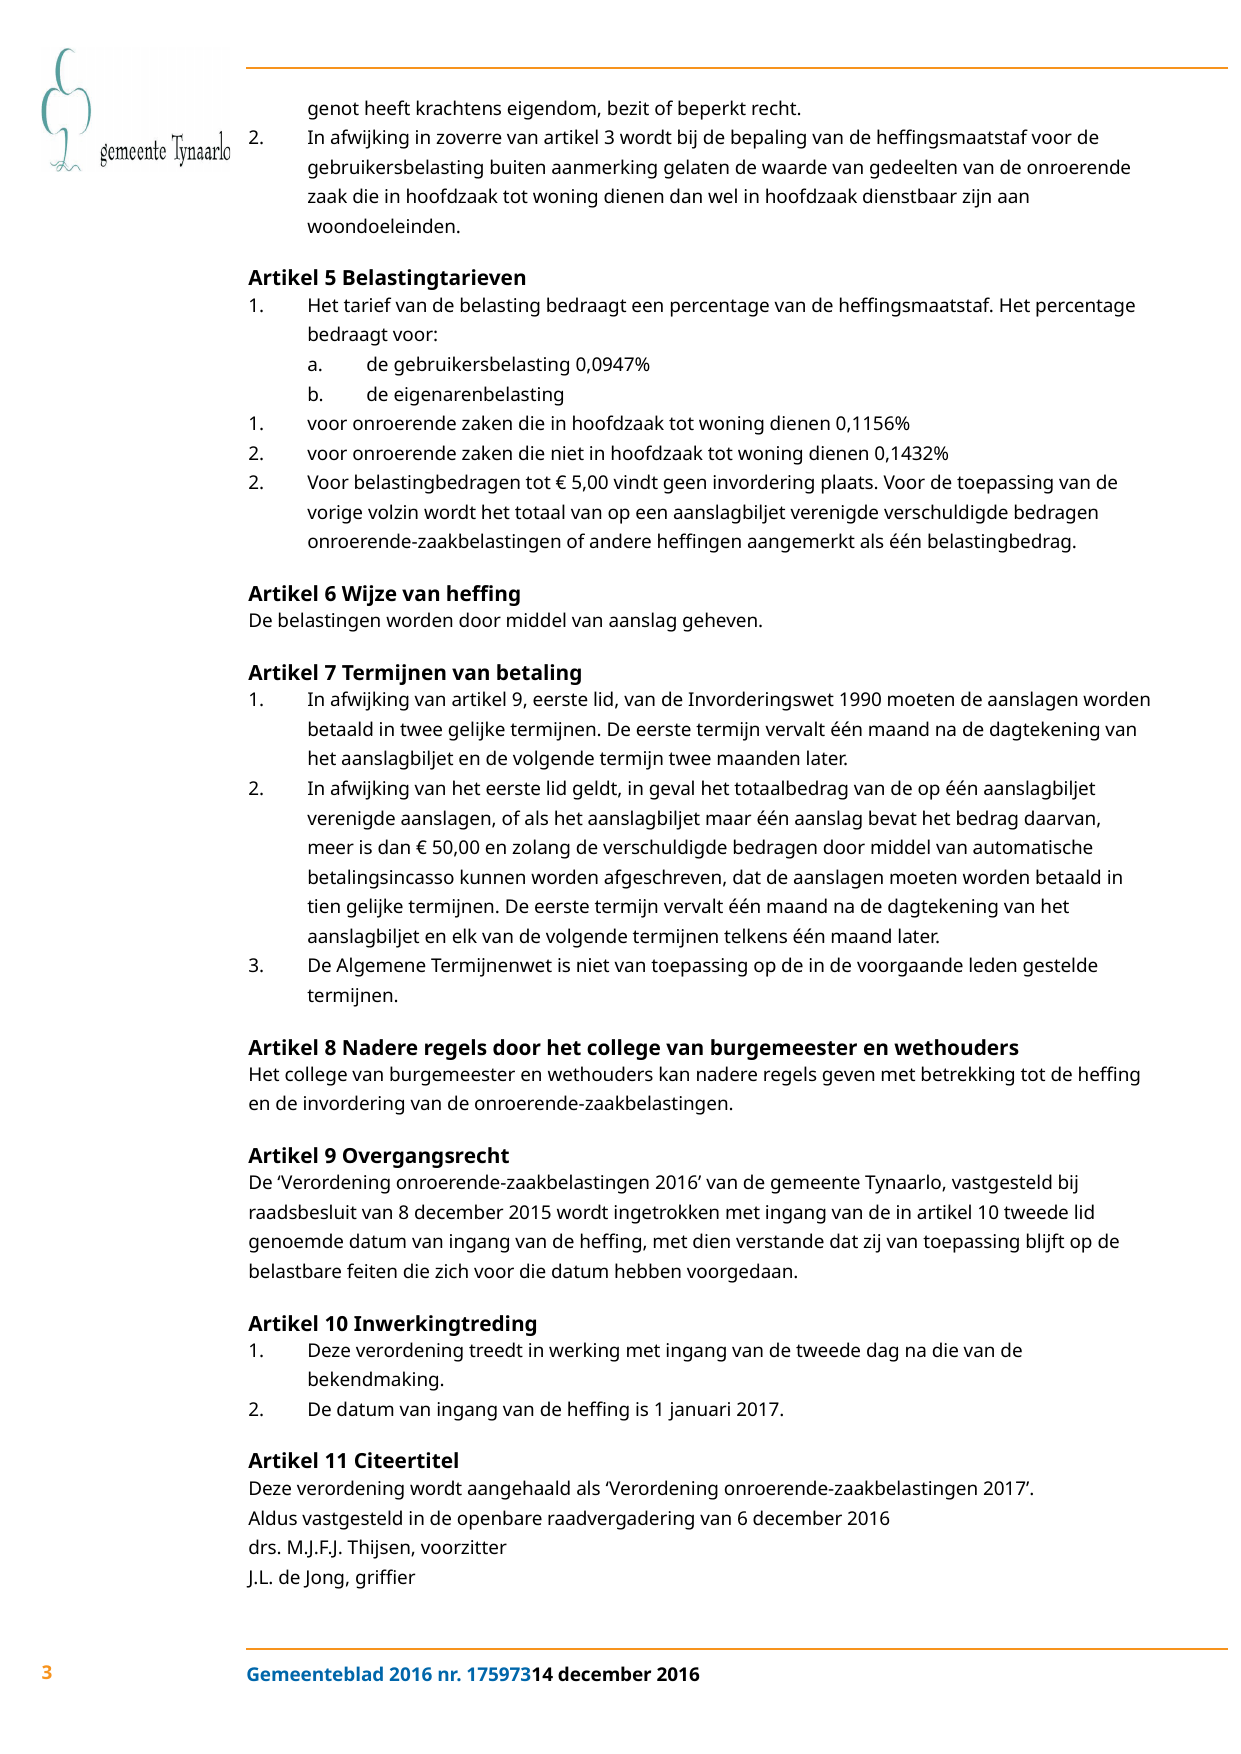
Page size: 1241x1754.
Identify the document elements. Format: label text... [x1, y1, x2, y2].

text Artikel 10 Inwerkingtreding [248, 1309, 1152, 1337]
text Aldus vastgesteld in de openbare raadvergadering van 6 december 2016 [248, 1505, 1152, 1530]
text Artikel 5 Belastingtarieven [248, 263, 1152, 292]
list genot heeft krachtens eigendom, bezit of beperkt recht. [248, 95, 1152, 121]
text Artikel 7 Termijnen van betaling [248, 658, 1152, 686]
text De ‘Verordening onroerende-zaakbelastingen 2016’ van de gemeente Tynaarlo, vastgesteld bij raadsbesluit van 8 december 2015 wordt ingetrokken met ingang van de in artikel 10 tweede lid genoemde datum van ingang van de heffing, met dien verstande dat zij van toepassing blijft op de belastbare feiten die zich voor die datum hebben voorgedaan. [248, 1169, 1152, 1284]
text Deze verordening wordt aangehaald als ‘Verordening onroerende-zaakbelastingen 2017’. [248, 1475, 1152, 1501]
text Het college van burgemeester en wethouders kan nadere regels geven met betrekking tot de heffing en de invordering van de onroerende-zaakbelastingen. [248, 1061, 1152, 1116]
list In afwijking van het eerste lid geldt, in geval het totaalbedrag van de op één aanslagbiljet verenigde aanslagen, of als het aanslagbiljet maar één aanslag bevat het bedrag daarvan, meer is dan € 50,00 en zolang de verschuldigde bedragen door middel van automatische betalingsincasso kunnen worden afgeschreven, dat de aanslagen moeten worden betaald in tien gelijke termijnen. De eerste termijn vervalt één maand na de dagtekening van het aanslagbiljet en elk van de volgende termijnen telkens één maand later. [248, 775, 1152, 949]
list De datum van ingang van de heffing is 1 januari 2017. [248, 1396, 1152, 1422]
text drs. M.J.F.J. Thijsen, voorzitter [248, 1534, 1152, 1560]
list voor onroerende zaken die niet in hoofdzaak tot woning dienen 0,1432% [248, 440, 1152, 466]
text J.L. de Jong, griffier [248, 1564, 1152, 1589]
text Artikel 8 Nadere regels door het college van burgemeester en wethouders [248, 1033, 1152, 1061]
text Artikel 6 Wijze van heffing [248, 579, 1152, 607]
list Deze verordening treedt in werking met ingang van de tweede dag na die van de bekendmaking. [248, 1337, 1152, 1392]
picture [41, 47, 231, 172]
list voor onroerende zaken die in hoofdzaak tot woning dienen 0,1156% [248, 410, 1152, 436]
list de eigenarenbelasting [307, 381, 1152, 406]
text De belastingen worden door middel van aanslag geheven. [248, 607, 1152, 633]
list Het tarief van de belasting bedraagt een percentage van de heffingsmaatstaf. Het percentage bedraagt voor: [248, 292, 1152, 347]
list Voor belastingbedragen tot € 5,00 vindt geen invordering plaats. Voor de toepassing van de vorige volzin wordt het totaal van op een aanslagbiljet verenigde verschuldigde bedragen onroerende-zaakbelastingen of andere heffingen aangemerkt als één belastingbedrag. [248, 469, 1152, 554]
text Artikel 11 Citeertitel [248, 1447, 1152, 1475]
text Artikel 9 Overgangsrecht [248, 1141, 1152, 1169]
list De Algemene Termijnenwet is niet van toepassing op de in de voorgaande leden gestelde termijnen. [248, 953, 1152, 1008]
list In afwijking in zoverre van artikel 3 wordt bij de bepaling van de heffingsmaatstaf voor de gebruikersbelasting buiten aanmerking gelaten de waarde van gedeelten van de onroerende zaak die in hoofdzaak tot woning dienen dan wel in hoofdzaak dienstbaar zijn aan woondoeleinden. [248, 124, 1152, 239]
list de gebruikersbelasting 0,0947% [307, 351, 1152, 377]
list In afwijking van artikel 9, eerste lid, van de Invorderingswet 1990 moeten de aanslagen worden betaald in twee gelijke termijnen. De eerste termijn vervalt één maand na de dagtekening van het aanslagbiljet en de volgende termijn twee maanden later. [248, 686, 1152, 771]
